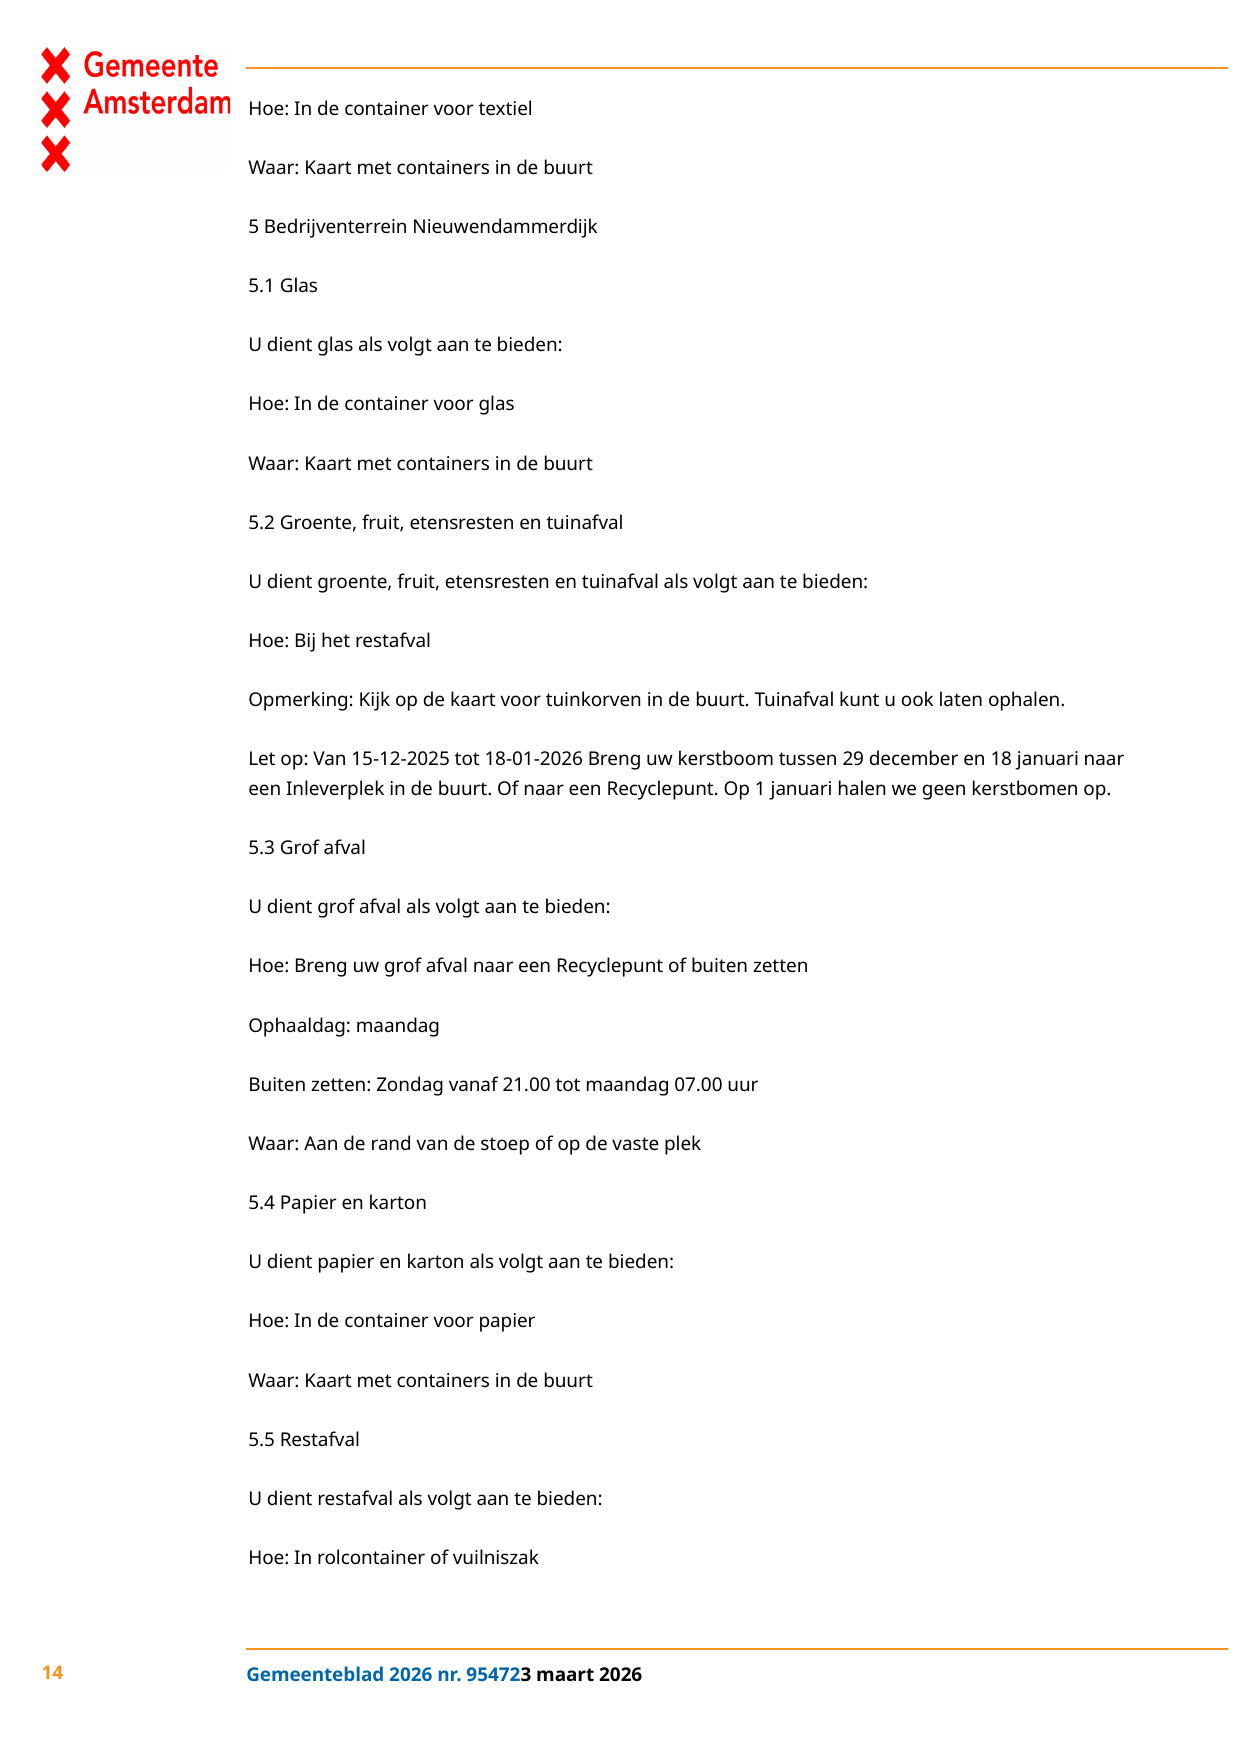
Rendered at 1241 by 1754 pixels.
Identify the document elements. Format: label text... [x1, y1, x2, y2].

text Opmerking: Kijk op de kaart voor tuinkorven in de buurt. Tuinafval kunt u ook laten ophalen. [248, 686, 1152, 712]
text Hoe: In de container voor glas [248, 391, 1152, 416]
text 5.5 Restafval [248, 1426, 1152, 1452]
text 5 Bedrijventerrein Nieuwendammerdijk [248, 213, 1152, 239]
text U dient groente, fruit, etensresten en tuinafval als volgt aan te bieden: [248, 568, 1152, 594]
text Ophaaldag: maandag [248, 1012, 1152, 1038]
text Let op: Van 15-12-2025 tot 18-01-2026 Breng uw kerstboom tussen 29 december en 18 januari naar een Inleverplek in de buurt. Of naar een Recyclepunt. Op 1 januari halen we geen kerstbomen op. [248, 746, 1152, 801]
text U dient papier en karton als volgt aan te bieden: [248, 1248, 1152, 1274]
text Hoe: Breng uw grof afval naar een Recyclepunt of buiten zetten [248, 953, 1152, 978]
text 5.3 Grof afval [248, 834, 1152, 860]
text U dient grof afval als volgt aan te bieden: [248, 893, 1152, 919]
text Waar: Aan de rand van de stoep of op de vaste plek [248, 1130, 1152, 1156]
text Hoe: In de container voor textiel [248, 95, 1152, 121]
text 5.4 Papier en karton [248, 1189, 1152, 1215]
text Hoe: In rolcontainer of vuilniszak [248, 1544, 1152, 1570]
text U dient restafval als volgt aan te bieden: [248, 1485, 1152, 1511]
text U dient glas als volgt aan te bieden: [248, 331, 1152, 357]
text 5.1 Glas [248, 272, 1152, 298]
text Waar: Kaart met containers in de buurt [248, 154, 1152, 180]
text Waar: Kaart met containers in de buurt [248, 450, 1152, 476]
text 5.2 Groente, fruit, etensresten en tuinafval [248, 509, 1152, 535]
picture [41, 47, 231, 172]
text Hoe: In de container voor papier [248, 1308, 1152, 1333]
text Waar: Kaart met containers in de buurt [248, 1367, 1152, 1393]
text Buiten zetten: Zondag vanaf 21.00 tot maandag 07.00 uur [248, 1071, 1152, 1097]
text Hoe: Bij het restafval [248, 627, 1152, 653]
